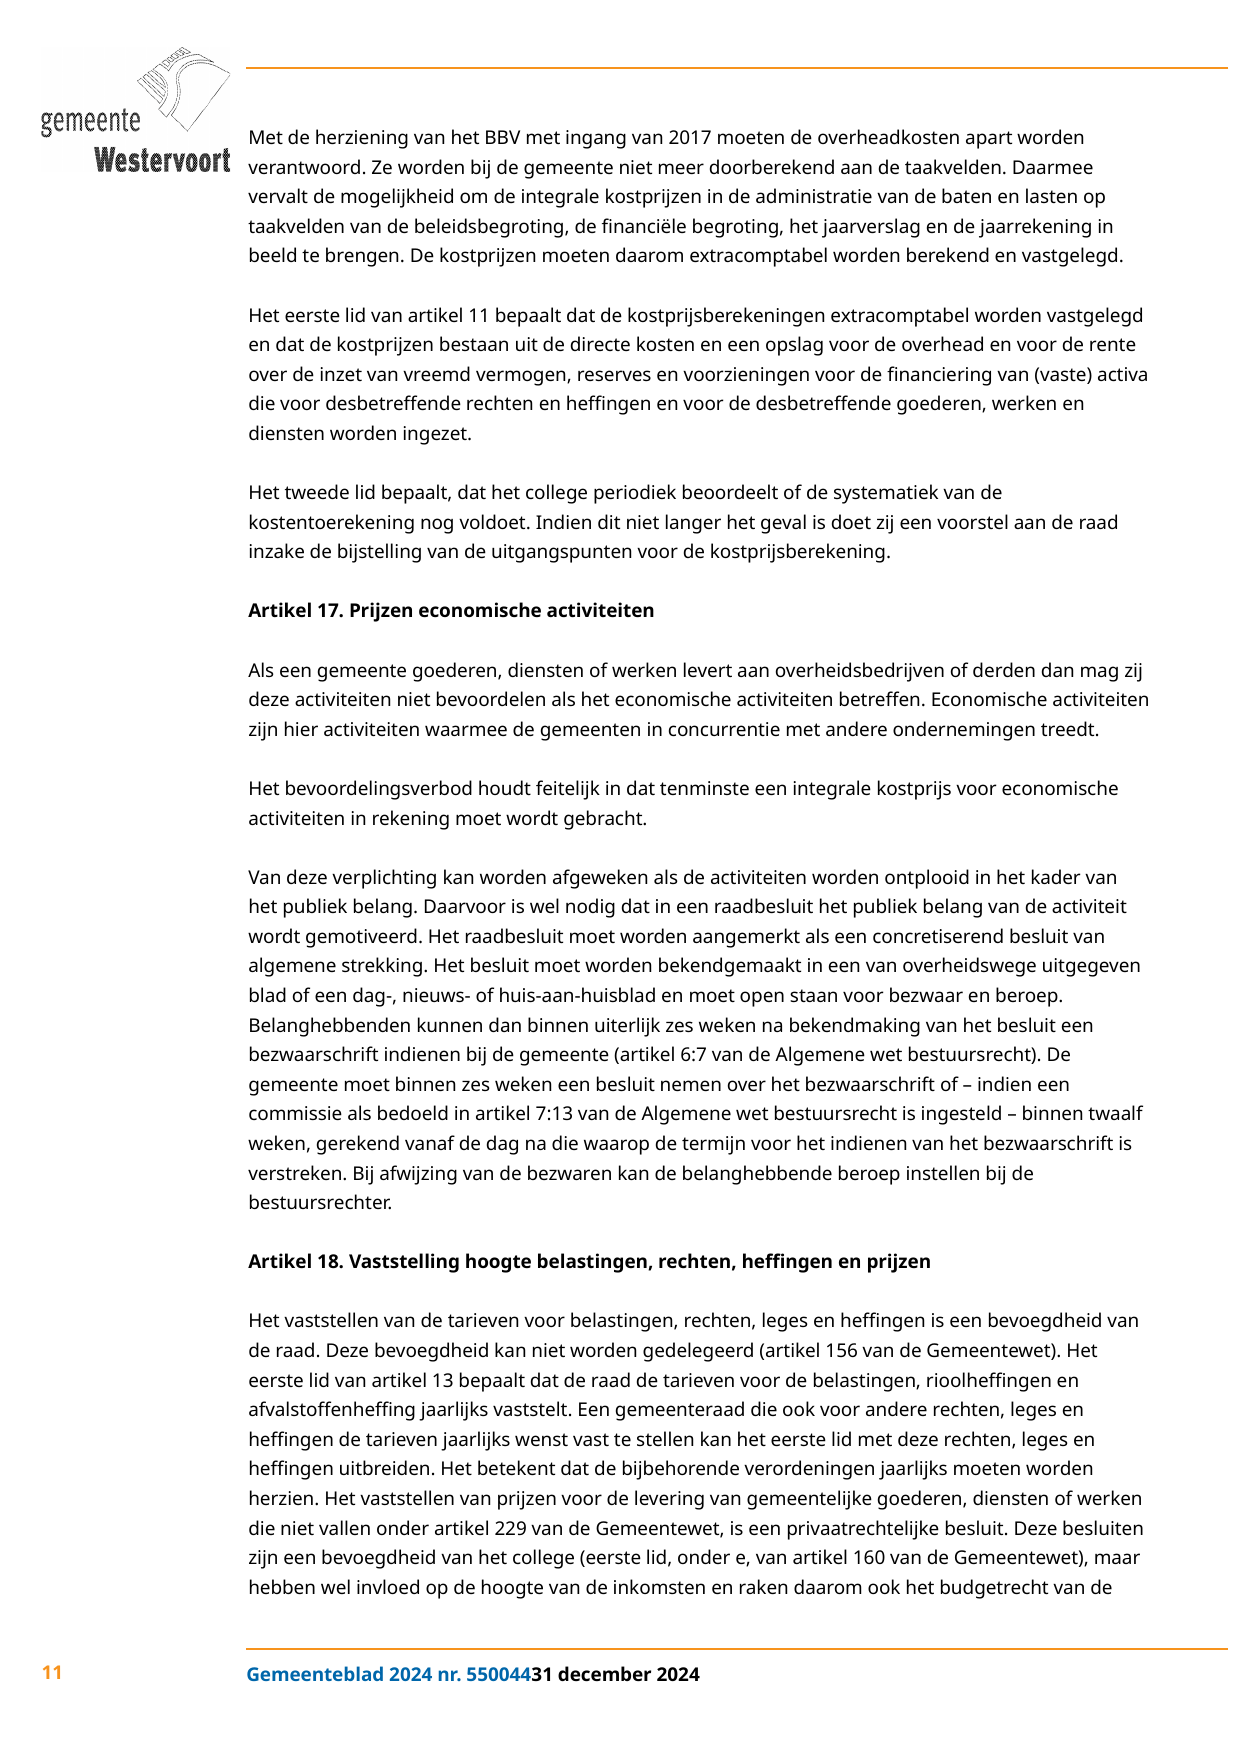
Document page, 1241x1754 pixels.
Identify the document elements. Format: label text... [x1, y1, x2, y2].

text Het bevoordelingsverbod houdt feitelijk in dat tenminste een integrale kostprijs voor economische activiteiten in rekening moet wordt gebracht. [248, 775, 1152, 831]
text Het eerste lid van artikel 11 bepaalt dat de kostprijsberekeningen extracomptabel worden vastgelegd en dat de kostprijzen bestaan uit de directe kosten en een opslag voor de overhead en voor de rente over de inzet van vreemd vermogen, reserves en voorzieningen voor de financiering van (vaste) activa die voor desbetreffende rechten en heffingen en voor de desbetreffende goederen, werken en diensten worden ingezet. [248, 302, 1152, 446]
text Artikel 17. Prijzen economische activiteiten [248, 598, 1152, 623]
text Van deze verplichting kan worden afgeweken als de activiteiten worden ontplooid in het kader van het publiek belang. Daarvoor is wel nodig dat in een raadbesluit het publiek belang van de activiteit wordt gemotiveerd. Het raadbesluit moet worden aangemerkt als een concretiserend besluit van algemene strekking. Het besluit moet worden bekendgemaakt in een van overheidswege uitgegeven blad of een dag-, nieuws- of huis-aan-huisblad en moet open staan voor bezwaar en beroep. Belanghebbenden kunnen dan binnen uiterlijk zes weken na bekendmaking van het besluit een bezwaarschrift indienen bij de gemeente (artikel 6:7 van de Algemene wet bestuursrecht). De gemeente moet binnen zes weken een besluit nemen over het bezwaarschrift of – indien een commissie als bedoeld in artikel 7:13 van de Algemene wet bestuursrecht is ingesteld – binnen twaalf weken, gerekend vanaf de dag na die waarop de termijn voor het indienen van het bezwaarschrift is verstreken. Bij afwijzing van de bezwaren kan de belanghebbende beroep instellen bij de bestuursrechter. [248, 864, 1152, 1215]
text Met de herziening van het BBV met ingang van 2017 moeten de overheadkosten apart worden verantwoord. Ze worden bij de gemeente niet meer doorberekend aan de taakvelden. Daarmee vervalt de mogelijkheid om de integrale kostprijzen in de administratie van de baten en lasten op taakvelden van de beleidsbegroting, de financiële begroting, het jaarverslag en de jaarrekening in beeld te brengen. De kostprijzen moeten daarom extracomptabel worden berekend en vastgelegd. [248, 124, 1152, 268]
text Het vaststellen van de tarieven voor belastingen, rechten, leges en heffingen is een bevoegdheid van de raad. Deze bevoegdheid kan niet worden gedelegeerd (artikel 156 van de Gemeentewet). Het eerste lid van artikel 13 bepaalt dat de raad de tarieven voor de belastingen, rioolheffingen en afvalstoffenheffing jaarlijks vaststelt. Een gemeenteraad die ook voor andere rechten, leges en heffingen de tarieven jaarlijks wenst vast te stellen kan het eerste lid met deze rechten, leges en heffingen uitbreiden. Het betekent dat de bijbehorende verordeningen jaarlijks moeten worden herzien. Het vaststellen van prijzen voor de levering van gemeentelijke goederen, diensten of werken die niet vallen onder artikel 229 van de Gemeentewet, is een privaatrechtelijke besluit. Deze besluiten zijn een bevoegdheid van het college (eerste lid, onder e, van artikel 160 van de Gemeentewet), maar hebben wel invloed op de hoogte van de inkomsten en raken daarom ook het budgetrecht van de [248, 1308, 1152, 1600]
text Als een gemeente goederen, diensten of werken levert aan overheidsbedrijven of derden dan mag zij deze activiteiten niet bevoordelen als het economische activiteiten betreffen. Economische activiteiten zijn hier activiteiten waarmee de gemeenten in concurrentie met andere ondernemingen treedt. [248, 657, 1152, 742]
text Artikel 18. Vaststelling hoogte belastingen, rechten, heffingen en prijzen [248, 1248, 1152, 1274]
text Het tweede lid bepaalt, dat het college periodiek beoordeelt of de systematiek van de kostentoerekening nog voldoet. Indien dit niet langer het geval is doet zij een voorstel aan de raad inzake de bijstelling van de uitgangspunten voor de kostprijsberekening. [248, 479, 1152, 564]
picture [41, 47, 231, 172]
